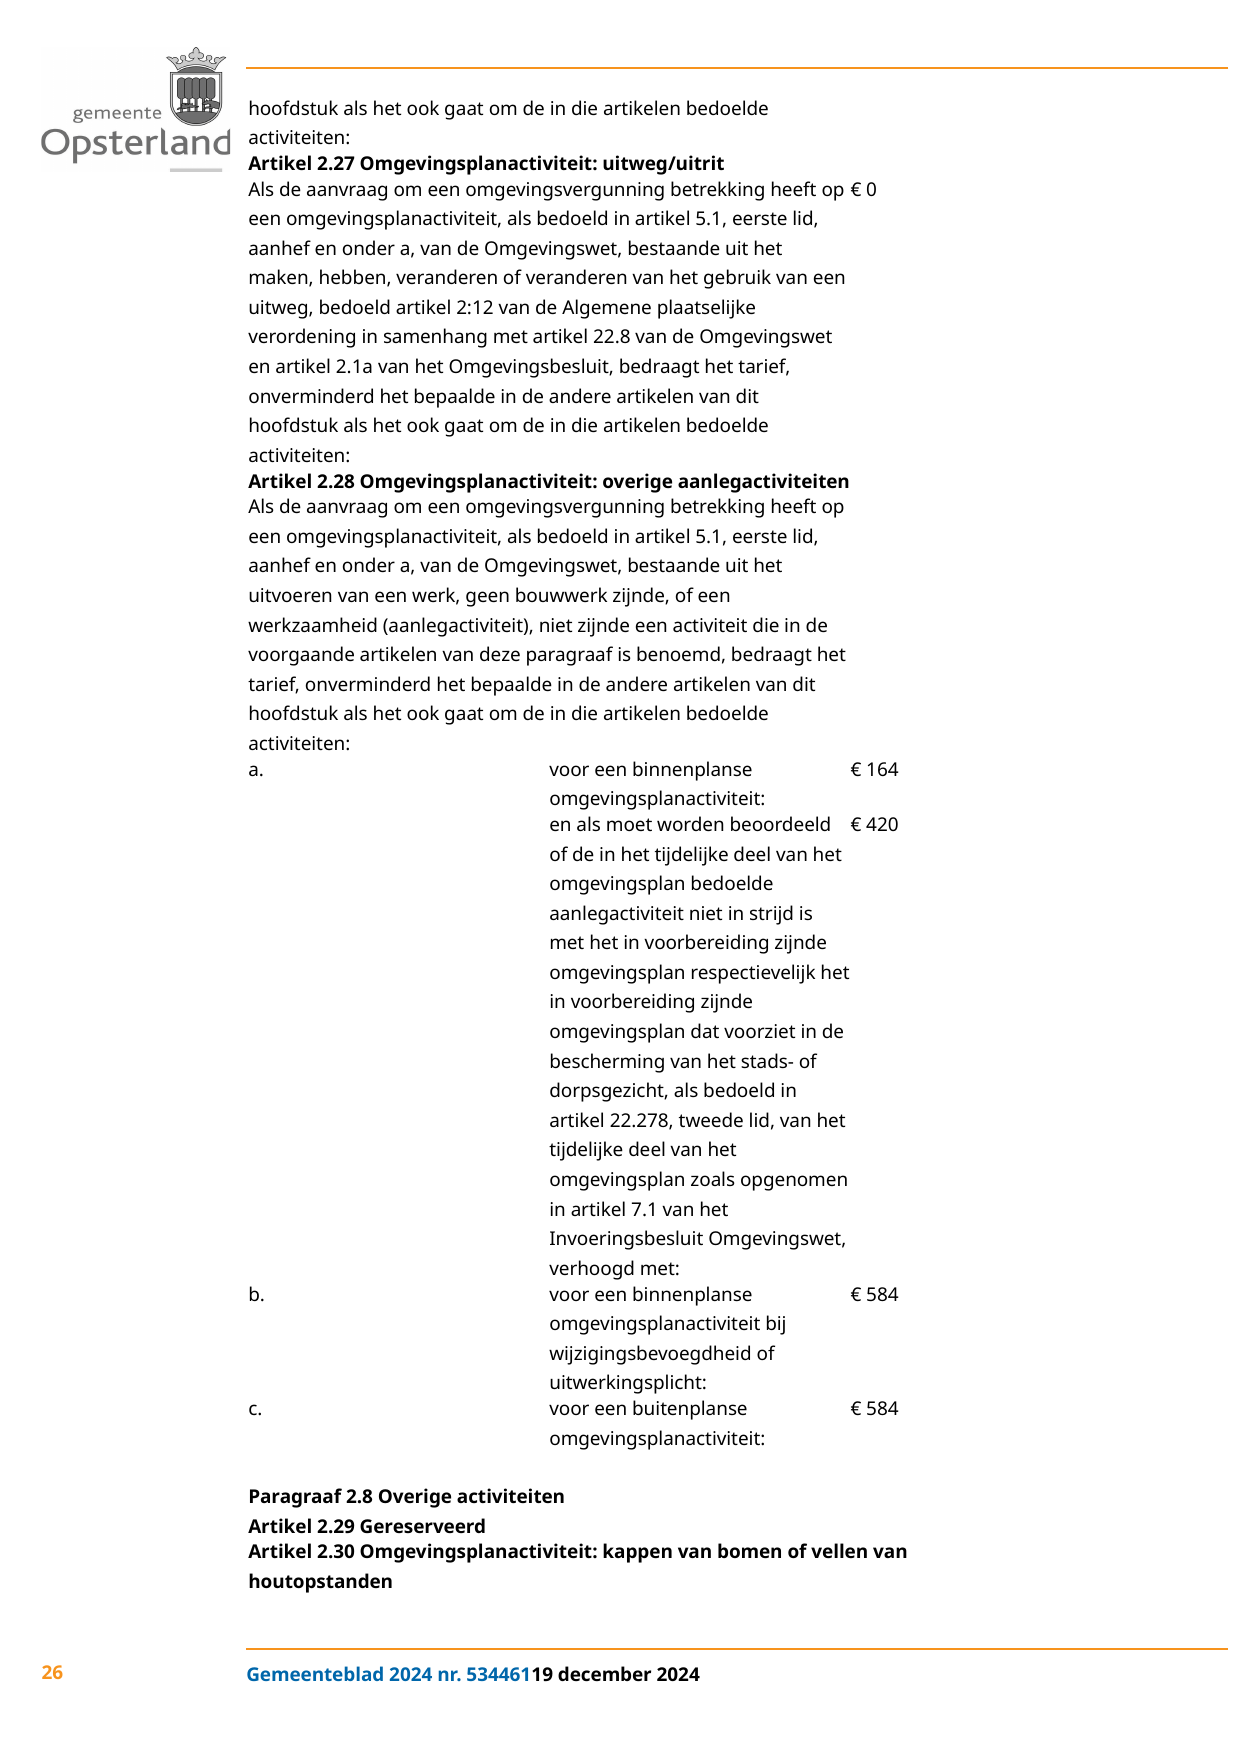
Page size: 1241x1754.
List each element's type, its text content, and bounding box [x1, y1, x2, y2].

table_header Artikel 2.29 Gereserveerd [248, 1513, 926, 1539]
table_cell € 584 [850, 1395, 1152, 1451]
text Paragraaf 2.8 Overige activiteiten [248, 1483, 1152, 1509]
table_cell € 420 [850, 811, 1152, 1281]
table_cell c. [248, 1395, 549, 1451]
table_cell en als moet worden beoordeeld of de in het tijdelijke deel van het omgevingsplan bedoelde aanlegactiviteit niet in strijd is met het in voorbereiding zijnde omgevingsplan respectievelijk het in voorbereiding zijnde omgevingsplan dat voorziet in de bescherming van het stads- of dorpsgezicht, als bedoeld in artikel 22.278, tweede lid, van het tijdelijke deel van het omgevingsplan zoals opgenomen in artikel 7.1 van het Invoeringsbesluit Omgevingswet, verhoogd met: [549, 811, 850, 1281]
table_cell Artikel 2.27 Omgevingsplanactiviteit: uitweg/uitrit [248, 150, 850, 176]
table_cell € 584 [850, 1281, 1152, 1395]
table_cell Als de aanvraag om een omgevingsvergunning betrekking heeft op een omgevingsplanactiviteit, als bedoeld in artikel 5.1, eerste lid, aanhef en onder a, van de Omgevingswet, bestaande uit het uitvoeren van een werk, geen bouwwerk zijnde, of een werkzaamheid (aanlegactiviteit), niet zijnde een activiteit die in de voorgaande artikelen van deze paragraaf is benoemd, bedraagt het tarief, onverminderd het bepaalde in de andere artikelen van dit hoofdstuk als het ook gaat om de in die artikelen bedoelde activiteiten: [248, 494, 850, 756]
table_cell [850, 150, 1152, 176]
table_cell voor een buitenplanse omgevingsplanactiviteit: [549, 1395, 850, 1451]
table_cell Artikel 2.28 Omgevingsplanactiviteit: overige aanlegactiviteiten [248, 468, 850, 493]
table_cell € 164 [850, 756, 1152, 811]
table_cell [926, 1539, 1152, 1594]
table_cell Als de aanvraag om een omgevingsvergunning betrekking heeft op een omgevingsplanactiviteit, als bedoeld in artikel 5.1, eerste lid, aanhef en onder a, van de Omgevingswet, bestaande uit het maken, hebben, veranderen of veranderen van het gebruik van een uitweg, bedoeld artikel 2:12 van de Algemene plaatselijke verordening in samenhang met artikel 22.8 van de Omgevingswet en artikel 2.1a van het Omgevingsbesluit, bedraagt het tarief, onverminderd het bepaalde in de andere artikelen van dit hoofdstuk als het ook gaat om de in die artikelen bedoelde activiteiten: [248, 176, 850, 468]
table_header [926, 1513, 1152, 1539]
table_cell a. [248, 756, 549, 811]
table_cell Artikel 2.30 Omgevingsplanactiviteit: kappen van bomen of vellen van houtopstanden [248, 1539, 926, 1594]
picture [41, 47, 231, 172]
table_cell [248, 811, 549, 1281]
table_cell b. [248, 1281, 549, 1395]
table_cell hoofdstuk als het ook gaat om de in die artikelen bedoelde activiteiten: [248, 95, 850, 150]
table_cell [850, 494, 1152, 756]
table_cell [850, 468, 1152, 493]
table_cell [850, 95, 1152, 150]
table_cell voor een binnenplanse omgevingsplanactiviteit: [549, 756, 850, 811]
table_cell voor een binnenplanse omgevingsplanactiviteit bij wijzigingsbevoegdheid of uitwerkingsplicht: [549, 1281, 850, 1395]
table_cell € 0 [850, 176, 1152, 468]
